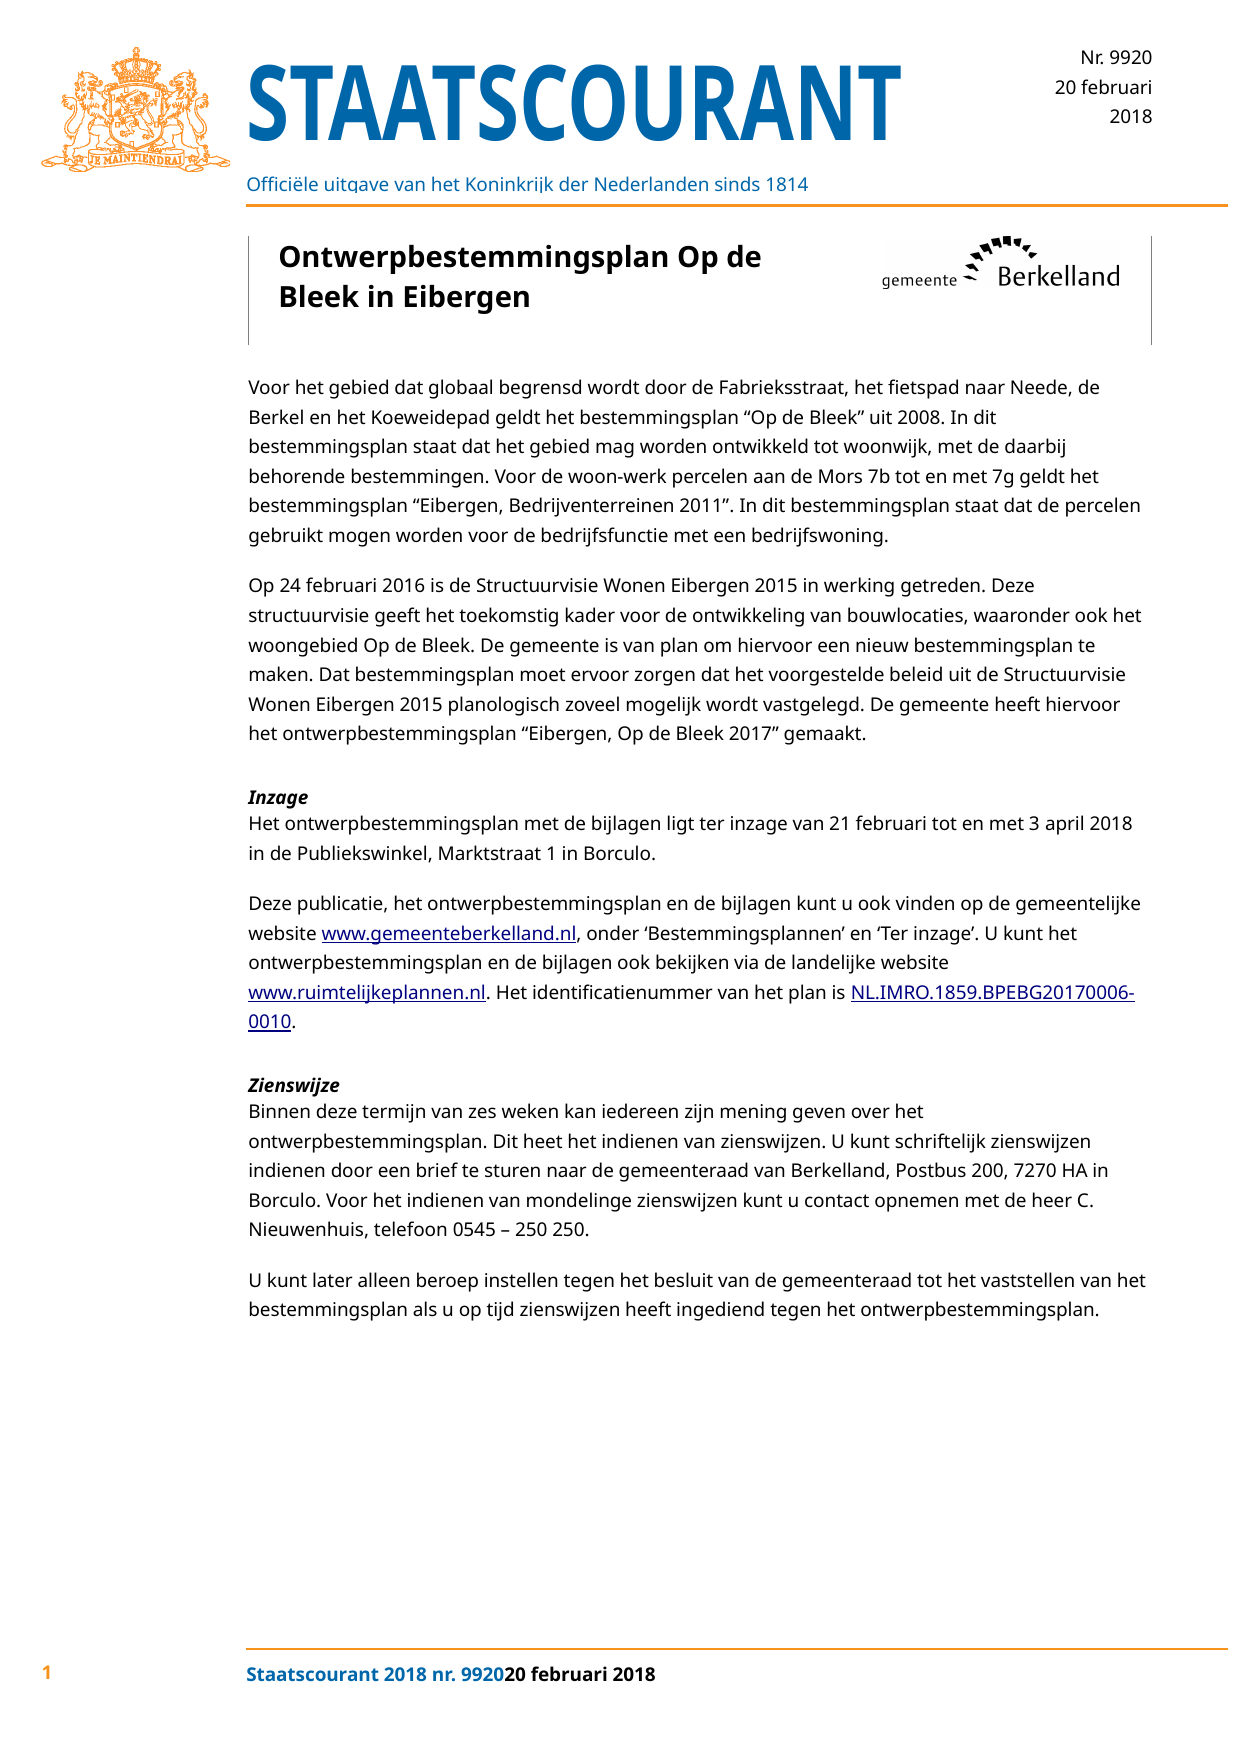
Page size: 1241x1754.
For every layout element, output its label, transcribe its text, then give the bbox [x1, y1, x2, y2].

text Deze publicatie, het ontwerpbestemmingsplan en de bijlagen kunt u ook vinden op de gemeentelijke website www.gemeenteberkelland.nl, onder ‘Bestemmingsplannen’ en ‘Ter inzage’. U kunt het ontwerpbestemmingsplan en de bijlagen ook bekijken via de landelijke website www.ruimtelijkeplannen.nl. Het identificatienummer van het plan is NL.IMRO.1859.BPEBG20170006-0010. [248, 890, 1152, 1034]
picture [882, 236, 1119, 289]
text Voor het gebied dat globaal begrensd wordt door de Fabrieksstraat, het fietspad naar Neede, de Berkel en het Koeweidepad geldt het bestemmingsplan “Op de Bleek” uit 2008. In dit bestemmingsplan staat dat het gebied mag worden ontwikkeld tot woonwijk, met de daarbij behorende bestemmingen. Voor de woon-werk percelen aan de Mors 7b tot en met 7g geldt het bestemmingsplan “Eibergen, Bedrijventerreinen 2011”. In dit bestemmingsplan staat dat de percelen gebruikt mogen worden voor de bedrijfsfunctie met een bedrijfswoning. [248, 374, 1152, 548]
text Inzage [248, 784, 1152, 810]
picture [41, 47, 231, 172]
table_header [850, 236, 1151, 345]
text Het ontwerpbestemmingsplan met de bijlagen ligt ter inzage van 21 februari tot en met 3 april 2018 in de Publiekswinkel, Marktstraat 1 in Borculo. [248, 810, 1152, 866]
table_header Ontwerpbestemmingsplan Op de Bleek in Eibergen [249, 236, 850, 345]
text Binnen deze termijn van zes weken kan iedereen zijn mening geven over het ontwerpbestemmingsplan. Dit heet het indienen van zienswijzen. U kunt schriftelijk zienswijzen indienen door een brief te sturen naar de gemeenteraad van Berkelland, Postbus 200, 7270 HA in Borculo. Voor het indienen van mondelinge zienswijzen kunt u contact opnemen met de heer C. Nieuwenhuis, telefoon 0545 – 250 250. [248, 1098, 1152, 1242]
text Zienswijze [248, 1072, 1152, 1098]
text U kunt later alleen beroep instellen tegen het besluit van de gemeenteraad tot het vaststellen van het bestemmingsplan als u op tijd zienswijzen heeft ingediend tegen het ontwerpbestemmingsplan. [248, 1267, 1152, 1322]
text Op 24 februari 2016 is de Structuurvisie Wonen Eibergen 2015 in werking getreden. Deze structuurvisie geeft het toekomstig kader voor de ontwikkeling van bouwlocaties, waaronder ook het woongebied Op de Bleek. De gemeente is van plan om hiervoor een nieuw bestemmingsplan te maken. Dat bestemmingsplan moet ervoor zorgen dat het voorgestelde beleid uit de Structuurvisie Wonen Eibergen 2015 planologisch zoveel mogelijk wordt vastgelegd. De gemeente heeft hiervoor het ontwerpbestemmingsplan “Eibergen, Op de Bleek 2017” gemaakt. [248, 573, 1152, 746]
